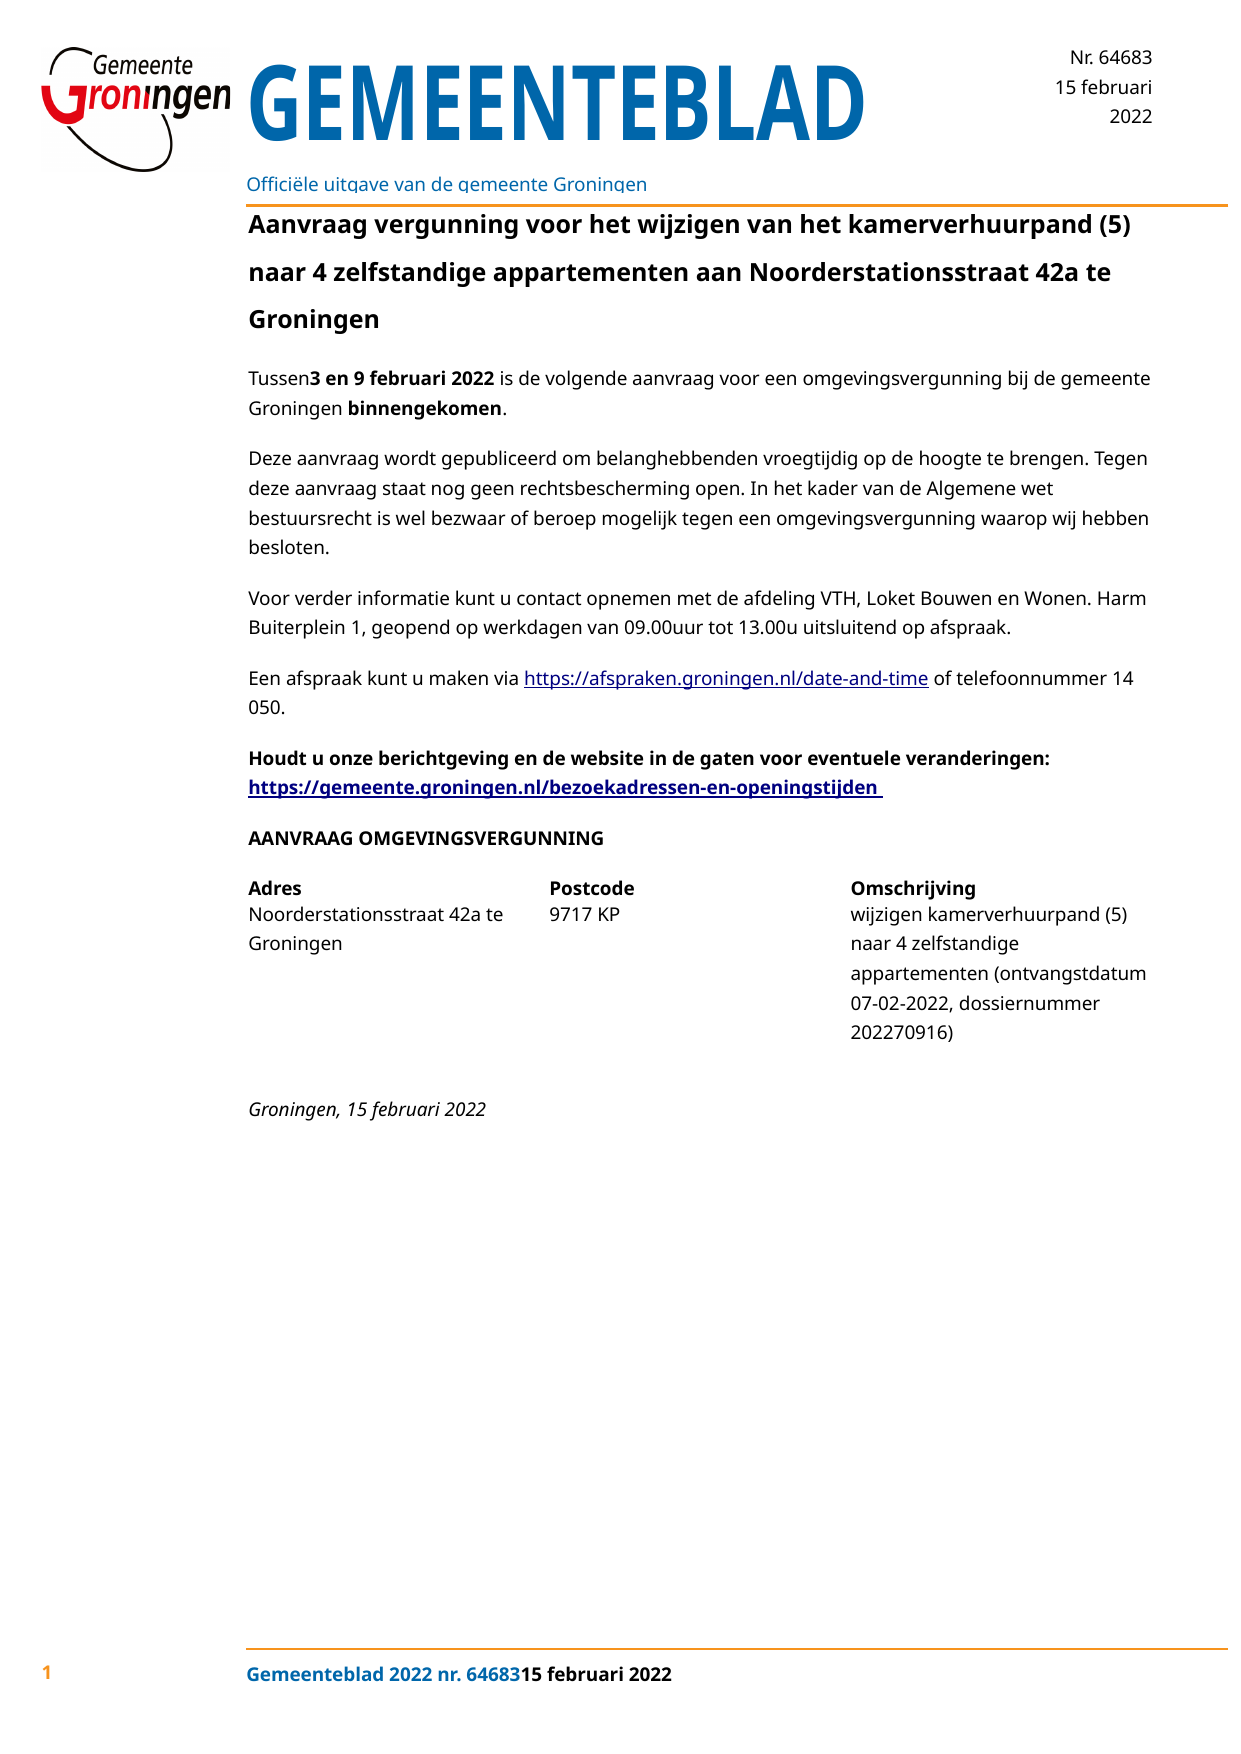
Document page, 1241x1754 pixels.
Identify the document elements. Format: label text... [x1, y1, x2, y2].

text Tussen3 en 9 februari 2022 is de volgende aanvraag voor een omgevingsvergunning bij de gemeente Groningen binnengekomen. [248, 366, 1152, 421]
text Houdt u onze berichtgeving en de website in de gaten voor eventuele veranderingen: https://gemeente.groningen.nl/bezoekadressen-en-openingstijden [248, 745, 1152, 800]
table_cell 9717 KP [549, 901, 850, 1045]
table_header Adres [248, 875, 549, 901]
text Aanvraag vergunning voor het wijzigen van het kamerverhuurpand (5) naar 4 zelfstandige appartementen aan Noorderstationsstraat 42a te Groningen [248, 207, 1152, 336]
picture [41, 47, 231, 172]
table_cell wijzigen kamerverhuurpand (5) naar 4 zelfstandige appartementen (ontvangstdatum 07-02-2022, dossiernummer 202270916) [850, 901, 1152, 1045]
table_header Postcode [549, 875, 850, 901]
text Groningen, 15 februari 2022 [248, 1096, 1152, 1122]
text AANVRAAG OMGEVINGSVERGUNNING [248, 825, 1152, 850]
text Voor verder informatie kunt u contact opnemen met de afdeling VTH, Loket Bouwen en Wonen. Harm Buiterplein 1, geopend op werkdagen van 09.00uur tot 13.00u uitsluitend op afspraak. [248, 585, 1152, 640]
table_cell Noorderstationsstraat 42a te Groningen [248, 901, 549, 1045]
table_header Omschrijving [850, 875, 1152, 901]
text Een afspraak kunt u maken via https://afspraken.groningen.nl/date-and-time of telefoonnummer 14 050. [248, 665, 1152, 720]
text Deze aanvraag wordt gepubliceerd om belanghebbenden vroegtijdig op de hoogte te brengen. Tegen deze aanvraag staat nog geen rechtsbescherming open. In het kader van de Algemene wet bestuursrecht is wel bezwaar of beroep mogelijk tegen een omgevingsvergunning waarop wij hebben besloten. [248, 446, 1152, 560]
